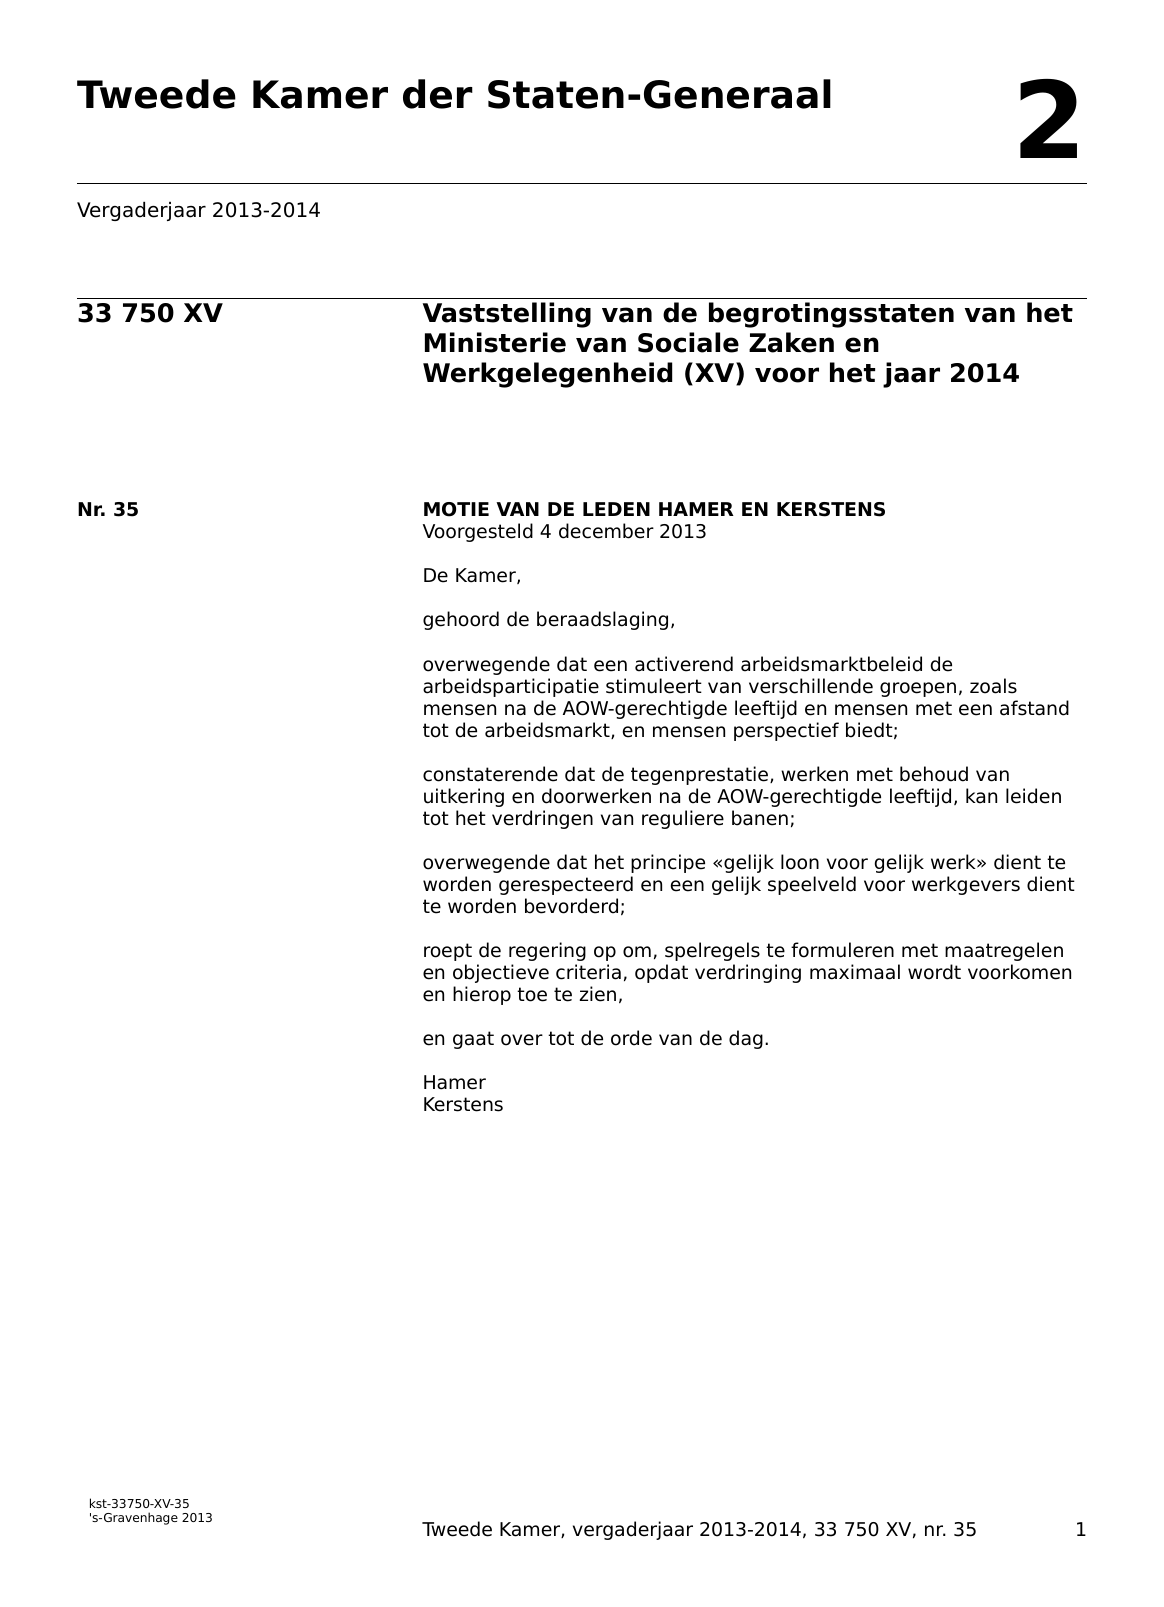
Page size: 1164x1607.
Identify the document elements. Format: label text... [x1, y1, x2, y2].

text overwegende dat een activerend arbeidsmarktbeleid de arbeidsparticipatie stimuleert van verschillende groepen, zoals mensen na de AOW-gerechtigde leeftijd en mensen met een afstand tot de arbeidsmarkt, en mensen perspectief biedt; [422, 653, 1087, 741]
text kst-33750-XV-35 [88, 1497, 323, 1511]
text Voorgesteld 4 december 2013 [422, 521, 1087, 543]
text roept de regering op om, spelregels te formuleren met maatregelen en objectieve criteria, opdat verdringing maximaal wordt voorkomen en hierop toe te zien, [422, 940, 1087, 1006]
text en gaat over tot de orde van de dag. [422, 1028, 1087, 1050]
text De Kamer, [422, 565, 1087, 587]
text gehoord de beraadslaging, [422, 609, 1087, 631]
table_header 2 [886, 59, 1087, 183]
text constaterende dat de tegenprestatie, werken met behoud van uitkering en doorwerken na de AOW-gerechtigde leeftijd, kan leiden tot het verdringen van reguliere banen; [422, 764, 1087, 829]
subtitle Nr. 35 MOTIE VAN DE LEDEN HAMER EN KERSTENS [77, 499, 1087, 521]
table_header Tweede Kamer der Staten-Generaal [77, 59, 886, 183]
subtitle 33 750 XV Vaststelling van de begrotingsstaten van het Ministerie van Sociale Zaken en Werkgelegenheid (XV) voor het jaar 2014 [77, 299, 1087, 388]
text 's-Gravenhage 2013 [88, 1511, 323, 1525]
table_cell Vergaderjaar 2013-2014 [77, 184, 1087, 298]
text Hamer [422, 1072, 1087, 1094]
text Kerstens [422, 1094, 1087, 1116]
text overwegende dat het principe «gelijk loon voor gelijk werk» dient te worden gerespecteerd en een gelijk speelveld voor werkgevers dient te worden bevorderd; [422, 852, 1087, 918]
